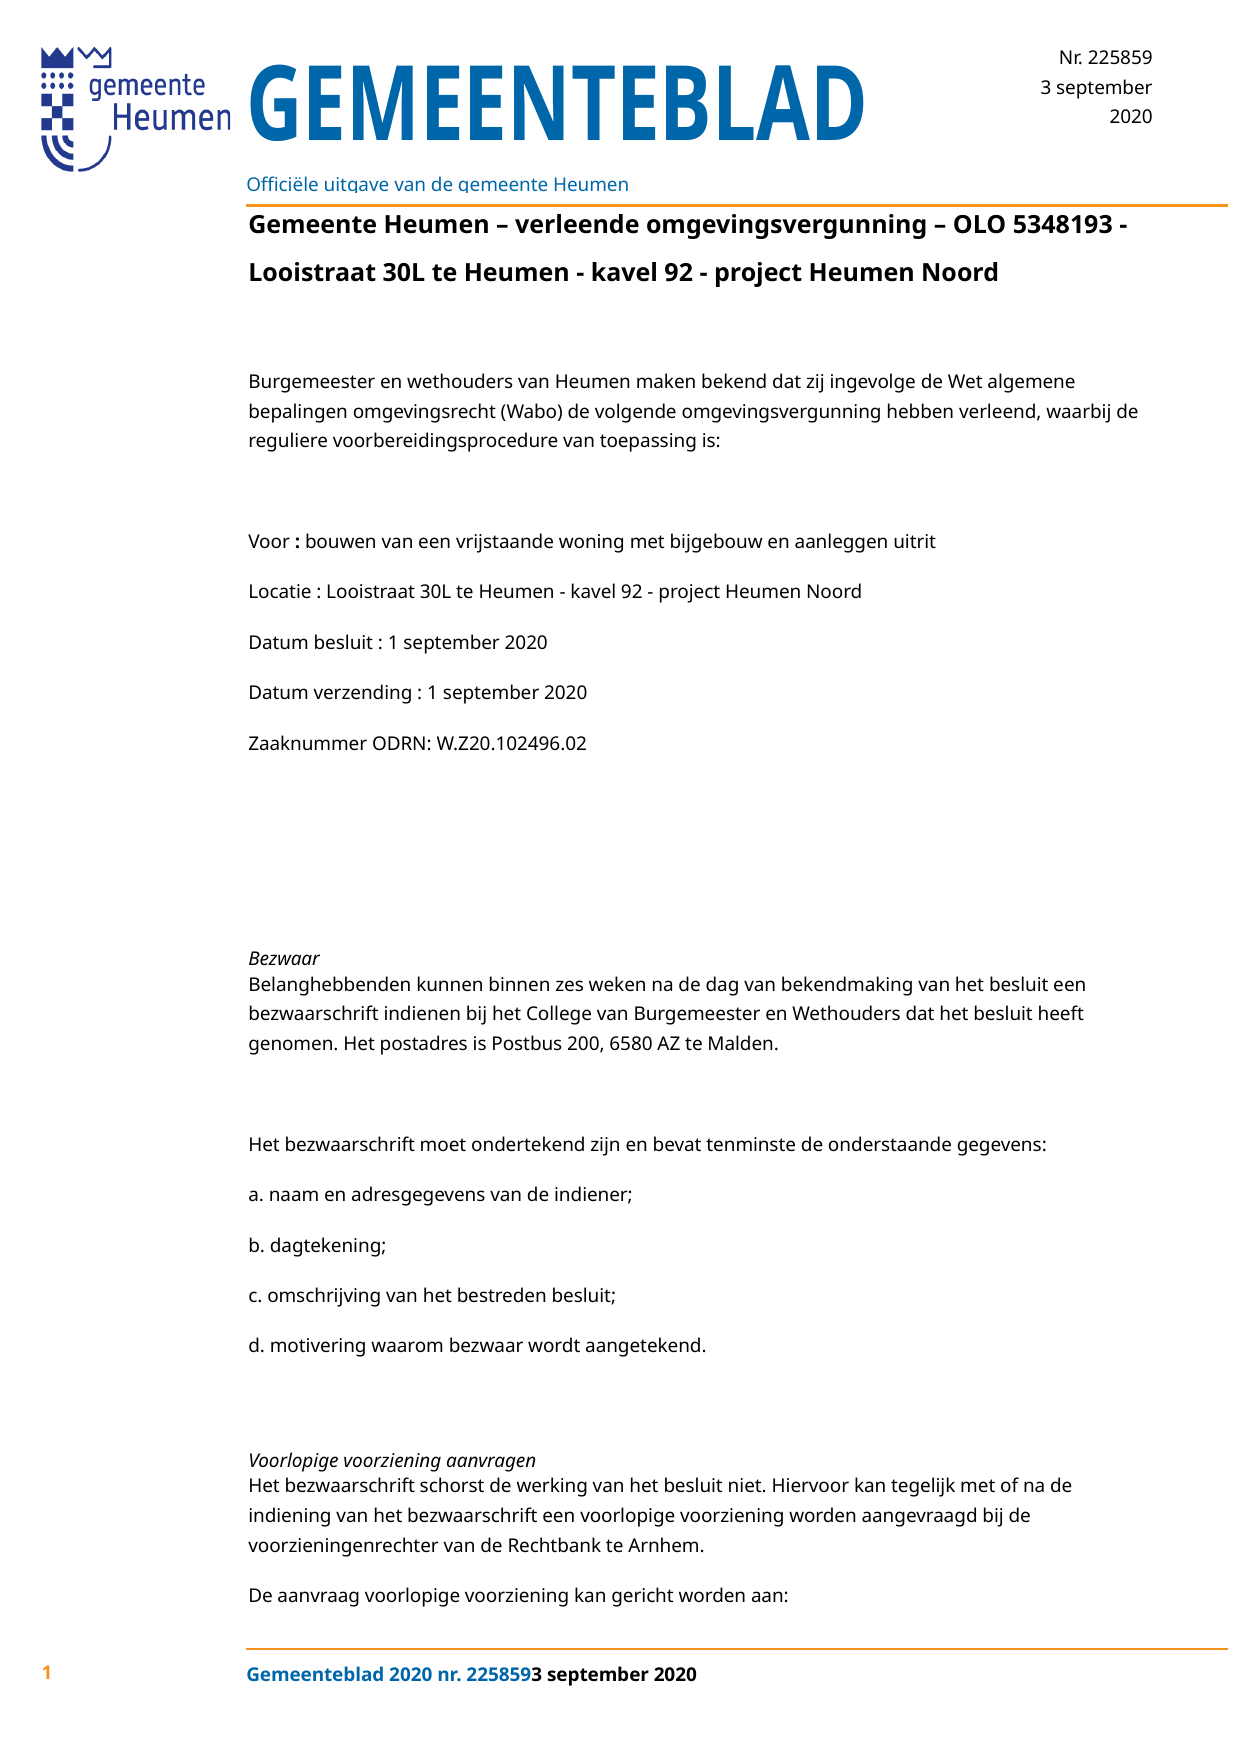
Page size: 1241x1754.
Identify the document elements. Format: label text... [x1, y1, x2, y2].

text Zaaknummer ODRN: W.Z20.102496.02 [248, 730, 1152, 756]
text b. dagtekening; [248, 1232, 1152, 1257]
text Bezwaar [248, 945, 1152, 971]
text d. motivering waarom bezwaar wordt aangetekend. [248, 1333, 1152, 1358]
text Gemeente Heumen – verleende omgevingsvergunning – OLO 5348193 - Looistraat 30L te Heumen - kavel 92 - project Heumen Noord [248, 207, 1152, 288]
text Het bezwaarschrift moet ondertekend zijn en bevat tenminste de onderstaande gegevens: [248, 1131, 1152, 1157]
text Burgemeester en wethouders van Heumen maken bekend dat zij ingevolge de Wet algemene bepalingen omgevingsrecht (Wabo) de volgende omgevingsvergunning hebben verleend, waarbij de reguliere voorbereidingsprocedure van toepassing is: [248, 368, 1152, 453]
text Voor : bouwen van een vrijstaande woning met bijgebouw en aanleggen uitrit [248, 528, 1152, 554]
text Datum besluit : 1 september 2020 [248, 629, 1152, 655]
text Locatie : Looistraat 30L te Heumen - kavel 92 - project Heumen Noord [248, 579, 1152, 604]
text Het bezwaarschrift schorst de werking van het besluit niet. Hiervoor kan tegelijk met of na de indiening van het bezwaarschrift een voorlopige voorziening worden aangevraagd bij de voorzieningenrechter van de Rechtbank te Arnhem. [248, 1473, 1152, 1558]
picture [41, 47, 231, 172]
text Belanghebbenden kunnen binnen zes weken na de dag van bekendmaking van het besluit een bezwaarschrift indienen bij het College van Burgemeester en Wethouders dat het besluit heeft genomen. Het postadres is Postbus 200, 6580 AZ te Malden. [248, 971, 1152, 1056]
text c. omschrijving van het bestreden besluit; [248, 1282, 1152, 1308]
text Voorlopige voorziening aanvragen [248, 1447, 1152, 1473]
text De aanvraag voorlopige voorziening kan gericht worden aan: [248, 1582, 1152, 1608]
text Datum verzending : 1 september 2020 [248, 679, 1152, 705]
text a. naam en adresgegevens van de indiener; [248, 1181, 1152, 1207]
